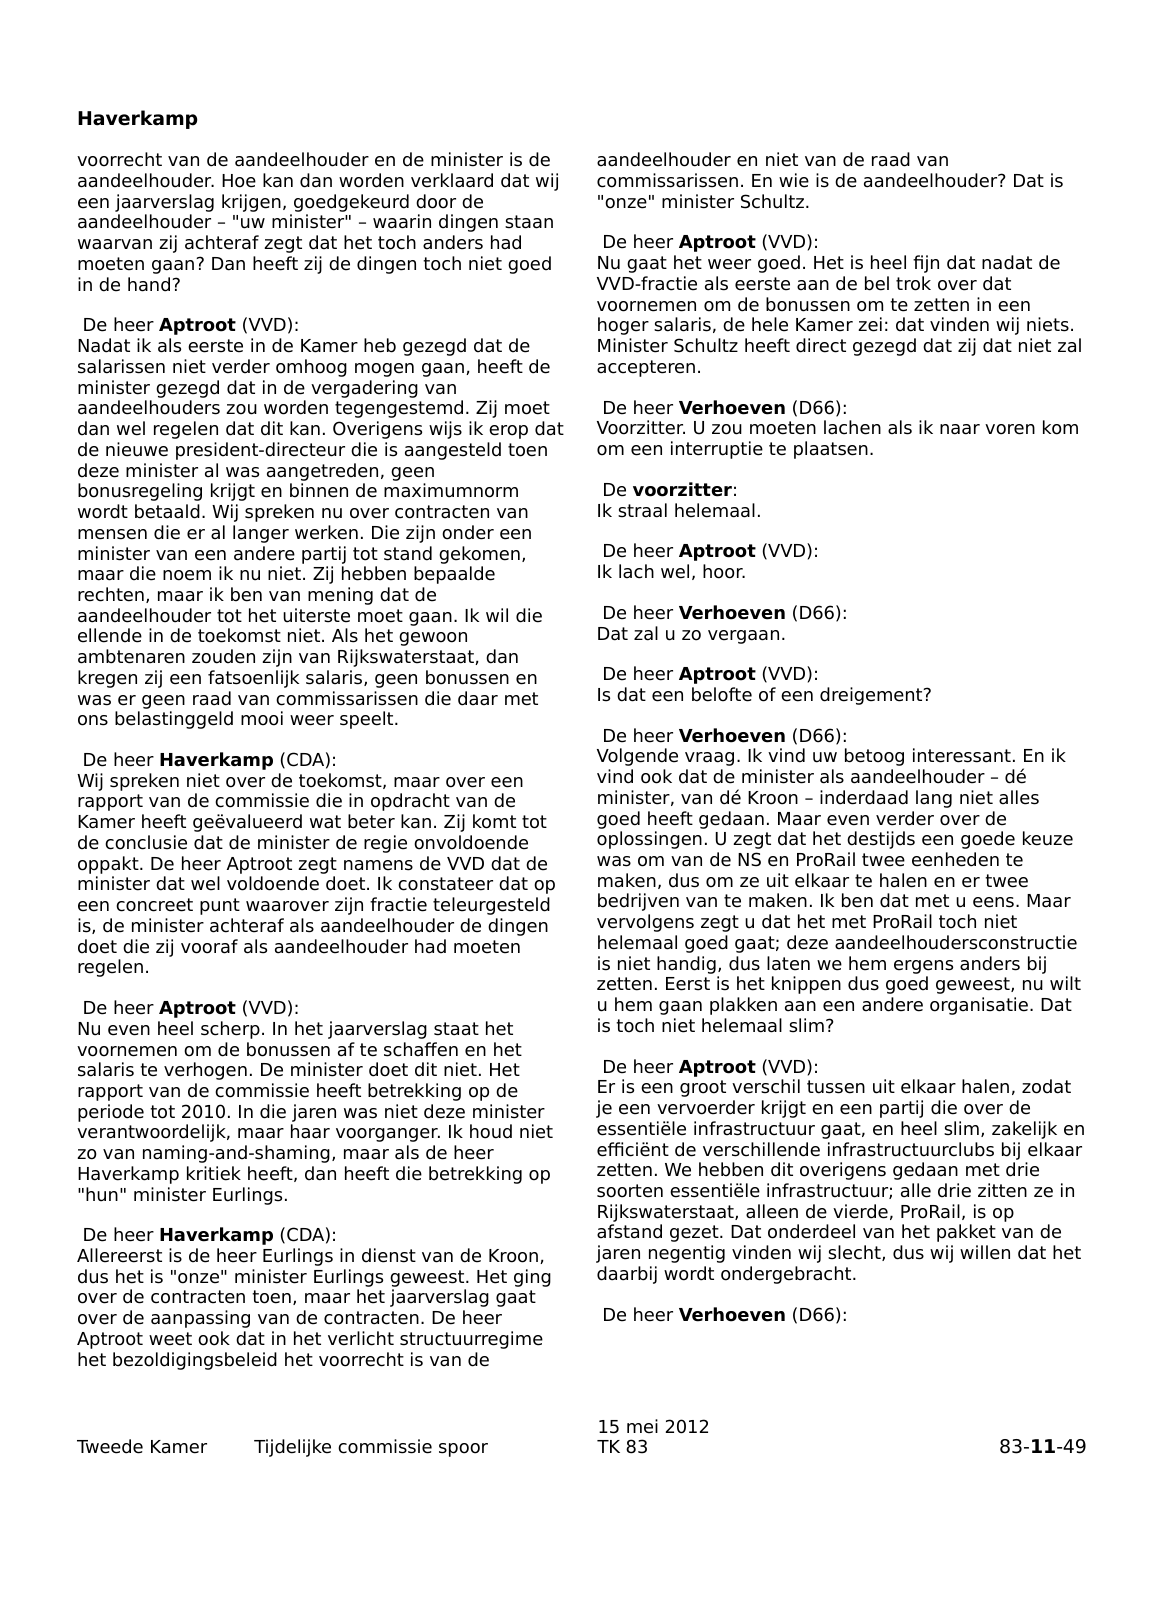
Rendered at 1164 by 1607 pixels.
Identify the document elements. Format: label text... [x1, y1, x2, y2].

text De heer Haverkamp (CDA): [77, 750, 567, 771]
text De heer Verhoeven (D66): [596, 726, 1087, 746]
text Nadat ik als eerste in de Kamer heb gezegd dat de salarissen niet verder omhoog mogen gaan, heeft de minister gezegd dat in de vergadering van aandeelhouders zou worden tegengestemd. Zij moet dan wel regelen dat dit kan. Overigens wijs ik erop dat de nieuwe president-directeur die is aangesteld toen deze minister al was aangetreden, geen bonusregeling krijgt en binnen de maximumnorm wordt betaald. Wij spreken nu over contracten van mensen die er al langer werken. Die zijn onder een minister van een andere partij tot stand gekomen, maar die noem ik nu niet. Zij hebben bepaalde rechten, maar ik ben van mening dat de aandeelhouder tot het uiterste moet gaan. Ik wil die ellende in de toekomst niet. Als het gewoon ambtenaren zouden zijn van Rijkswaterstaat, dan kregen zij een fatsoenlijk salaris, geen bonussen en was er geen raad van commissarissen die daar met ons belastinggeld mooi weer speelt. [77, 336, 567, 730]
text voorrecht van de aandeelhouder en de minister is de aandeelhouder. Hoe kan dan worden verklaard dat wij een jaarverslag krijgen, goedgekeurd door de aandeelhouder – "uw minister" – waarin dingen staan waarvan zij achteraf zegt dat het toch anders had moeten gaan? Dan heeft zij de dingen toch niet goed in de hand? [77, 150, 567, 295]
text De heer Verhoeven (D66): [596, 1304, 1087, 1325]
text Allereerst is de heer Eurlings in dienst van de Kroon, dus het is "onze" minister Eurlings geweest. Het ging over de contracten toen, maar het jaarverslag gaat over de aanpassing van de contracten. De heer Aptroot weet ook dat in het verlicht structuurregime het bezoldigingsbeleid het voorrecht is van de [77, 1246, 567, 1370]
text Ik straal helemaal. [596, 500, 1087, 521]
text De voorzitter: [596, 480, 1087, 500]
text Volgende vraag. Ik vind uw betoog interessant. En ik vind ook dat de minister als aandeelhouder – dé minister, van dé Kroon – inderdaad lang niet alles goed heeft gedaan. Maar even verder over de oplossingen. U zegt dat het destijds een goede keuze was om van de NS en ProRail twee eenheden te maken, dus om ze uit elkaar te halen en er twee bedrijven van te maken. Ik ben dat met u eens. Maar vervolgens zegt u dat het met ProRail toch niet helemaal goed gaat; deze aandeelhoudersconstructie is niet handig, dus laten we hem ergens anders bij zetten. Eerst is het knippen dus goed geweest, nu wilt u hem gaan plakken aan een andere organisatie. Dat is toch niet helemaal slim? [596, 746, 1087, 1036]
text De heer Aptroot (VVD): [596, 664, 1087, 685]
text De heer Aptroot (VVD): [77, 315, 567, 336]
text Voorzitter. U zou moeten lachen als ik naar voren kom om een interruptie te plaatsen. [596, 418, 1087, 460]
text De heer Haverkamp (CDA): [77, 1225, 567, 1246]
text Nu gaat het weer goed. Het is heel fijn dat nadat de VVD-fractie als eerste aan de bel trok over dat voornemen om de bonussen om te zetten in een hoger salaris, de hele Kamer zei: dat vinden wij niets. Minister Schultz heeft direct gezegd dat zij dat niet zal accepteren. [596, 253, 1087, 377]
text Wij spreken niet over de toekomst, maar over een rapport van de commissie die in opdracht van de Kamer heeft geëvalueerd wat beter kan. Zij komt tot de conclusie dat de minister de regie onvoldoende oppakt. De heer Aptroot zegt namens de VVD dat de minister dat wel voldoende doet. Ik constateer dat op een concreet punt waarover zijn fractie teleurgesteld is, de minister achteraf als aandeelhouder de dingen doet die zij vooraf als aandeelhouder had moeten regelen. [77, 771, 567, 978]
text De heer Aptroot (VVD): [596, 541, 1087, 562]
text De heer Aptroot (VVD): [77, 998, 567, 1019]
text aandeelhouder en niet van de raad van commissarissen. En wie is de aandeelhouder? Dat is "onze" minister Schultz. [596, 150, 1087, 212]
text Nu even heel scherp. In het jaarverslag staat het voornemen om de bonussen af te schaffen en het salaris te verhogen. De minister doet dit niet. Het rapport van de commissie heeft betrekking op de periode tot 2010. In die jaren was niet deze minister verantwoordelijk, maar haar voorganger. Ik houd niet zo van naming-and-shaming, maar als de heer Haverkamp kritiek heeft, dan heeft die betrekking op "hun" minister Eurlings. [77, 1019, 567, 1205]
text Er is een groot verschil tussen uit elkaar halen, zodat je een vervoerder krijgt en een partij die over de essentiële infrastructuur gaat, en heel slim, zakelijk en efficiënt de verschillende infrastructuurclubs bij elkaar zetten. We hebben dit overigens gedaan met drie soorten essentiële infrastructuur; alle drie zitten ze in Rijkswaterstaat, alleen de vierde, ProRail, is op afstand gezet. Dat onderdeel van het pakket van de jaren negentig vinden wij slecht, dus wij willen dat het daarbij wordt ondergebracht. [596, 1077, 1087, 1284]
text De heer Aptroot (VVD): [596, 232, 1087, 253]
text De heer Verhoeven (D66): [596, 397, 1087, 418]
text Ik lach wel, hoor. [596, 562, 1087, 583]
text Dat zal u zo vergaan. [596, 623, 1087, 644]
text De heer Aptroot (VVD): [596, 1056, 1087, 1077]
text De heer Verhoeven (D66): [596, 603, 1087, 623]
text Is dat een belofte of een dreigement? [596, 685, 1087, 706]
